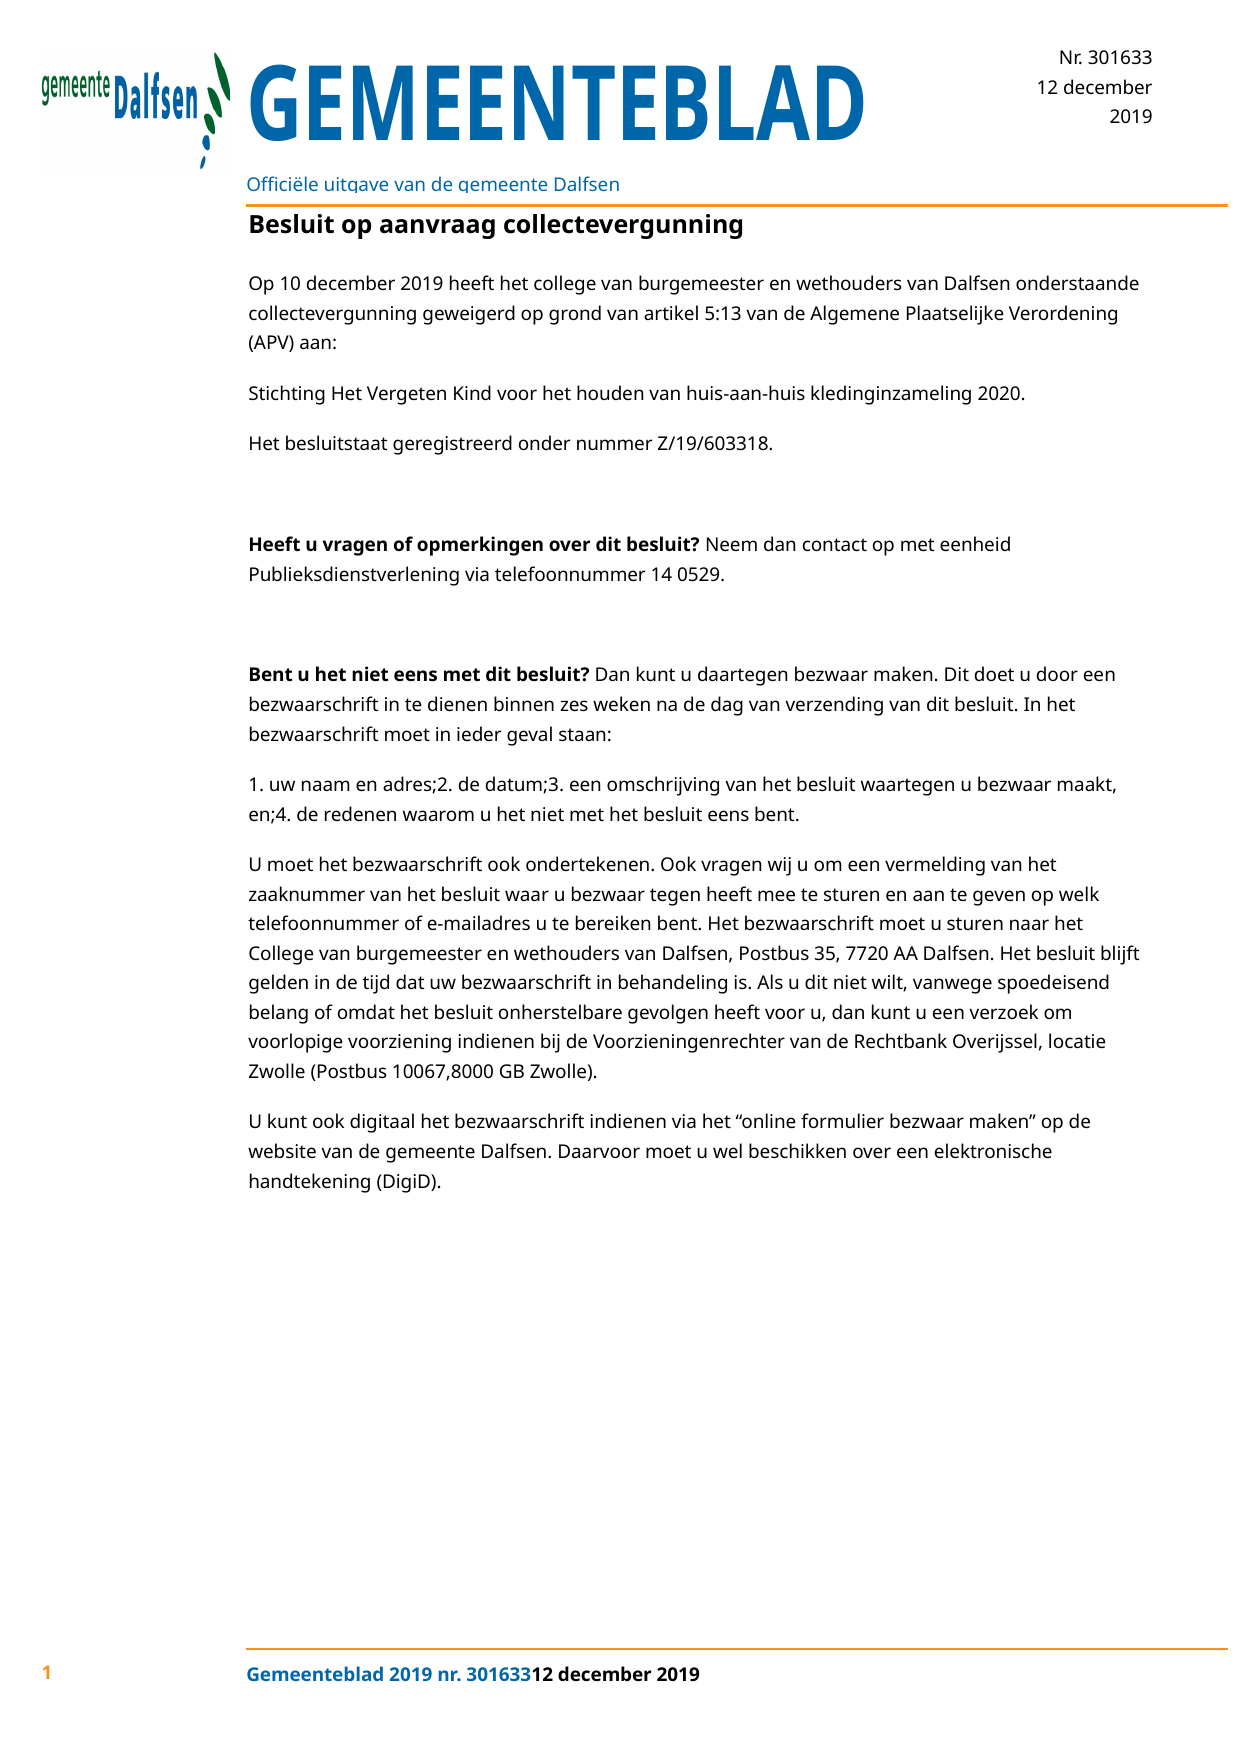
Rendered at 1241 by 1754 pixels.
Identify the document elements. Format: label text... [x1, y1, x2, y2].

picture [41, 47, 231, 172]
text U moet het bezwaarschrift ook ondertekenen. Ook vragen wij u om een vermelding van het zaaknummer van het besluit waar u bezwaar tegen heeft mee te sturen en aan te geven op welk telefoonnummer of e-mailadres u te bereiken bent. Het bezwaarschrift moet u sturen naar het College van burgemeester en wethouders van Dalfsen, Postbus 35, 7720 AA Dalfsen. Het besluit blijft gelden in de tijd dat uw bezwaarschrift in behandeling is. Als u dit niet wilt, vanwege spoedeisend belang of omdat het besluit onherstelbare gevolgen heeft voor u, dan kunt u een verzoek om voorlopige voorziening indienen bij de Voorzieningenrechter van de Rechtbank Overijssel, locatie Zwolle (Postbus 10067,8000 GB Zwolle). [248, 851, 1152, 1084]
text Op 10 december 2019 heeft het college van burgemeester en wethouders van Dalfsen onderstaande collectevergunning geweigerd op grond van artikel 5:13 van de Algemene Plaatselijke Verordening (APV) aan: [248, 270, 1152, 355]
text Heeft u vragen of opmerkingen over dit besluit? Neem dan contact op met eenheid Publieksdienstverlening via telefoonnummer 14 0529. [248, 531, 1152, 586]
text 1. uw naam en adres;2. de datum;3. een omschrijving van het besluit waartegen u bezwaar maakt, en;4. de redenen waarom u het niet met het besluit eens bent. [248, 771, 1152, 826]
text Het besluitstaat geregistreerd onder nummer Z/19/603318. [248, 430, 1152, 456]
text Bent u het niet eens met dit besluit? Dan kunt u daartegen bezwaar maken. Dit doet u door een bezwaarschrift in te dienen binnen zes weken na de dag van verzending van dit besluit. In het bezwaarschrift moet in ieder geval staan: [248, 662, 1152, 746]
text Stichting Het Vergeten Kind voor het houden van huis-aan-huis kledinginzameling 2020. [248, 380, 1152, 406]
text U kunt ook digitaal het bezwaarschrift indienen via het “online formulier bezwaar maken” op de website van de gemeente Dalfsen. Daarvoor moet u wel beschikken over een elektronische handtekening (DigiD). [248, 1109, 1152, 1193]
text Besluit op aanvraag collectevergunning [248, 207, 1152, 241]
